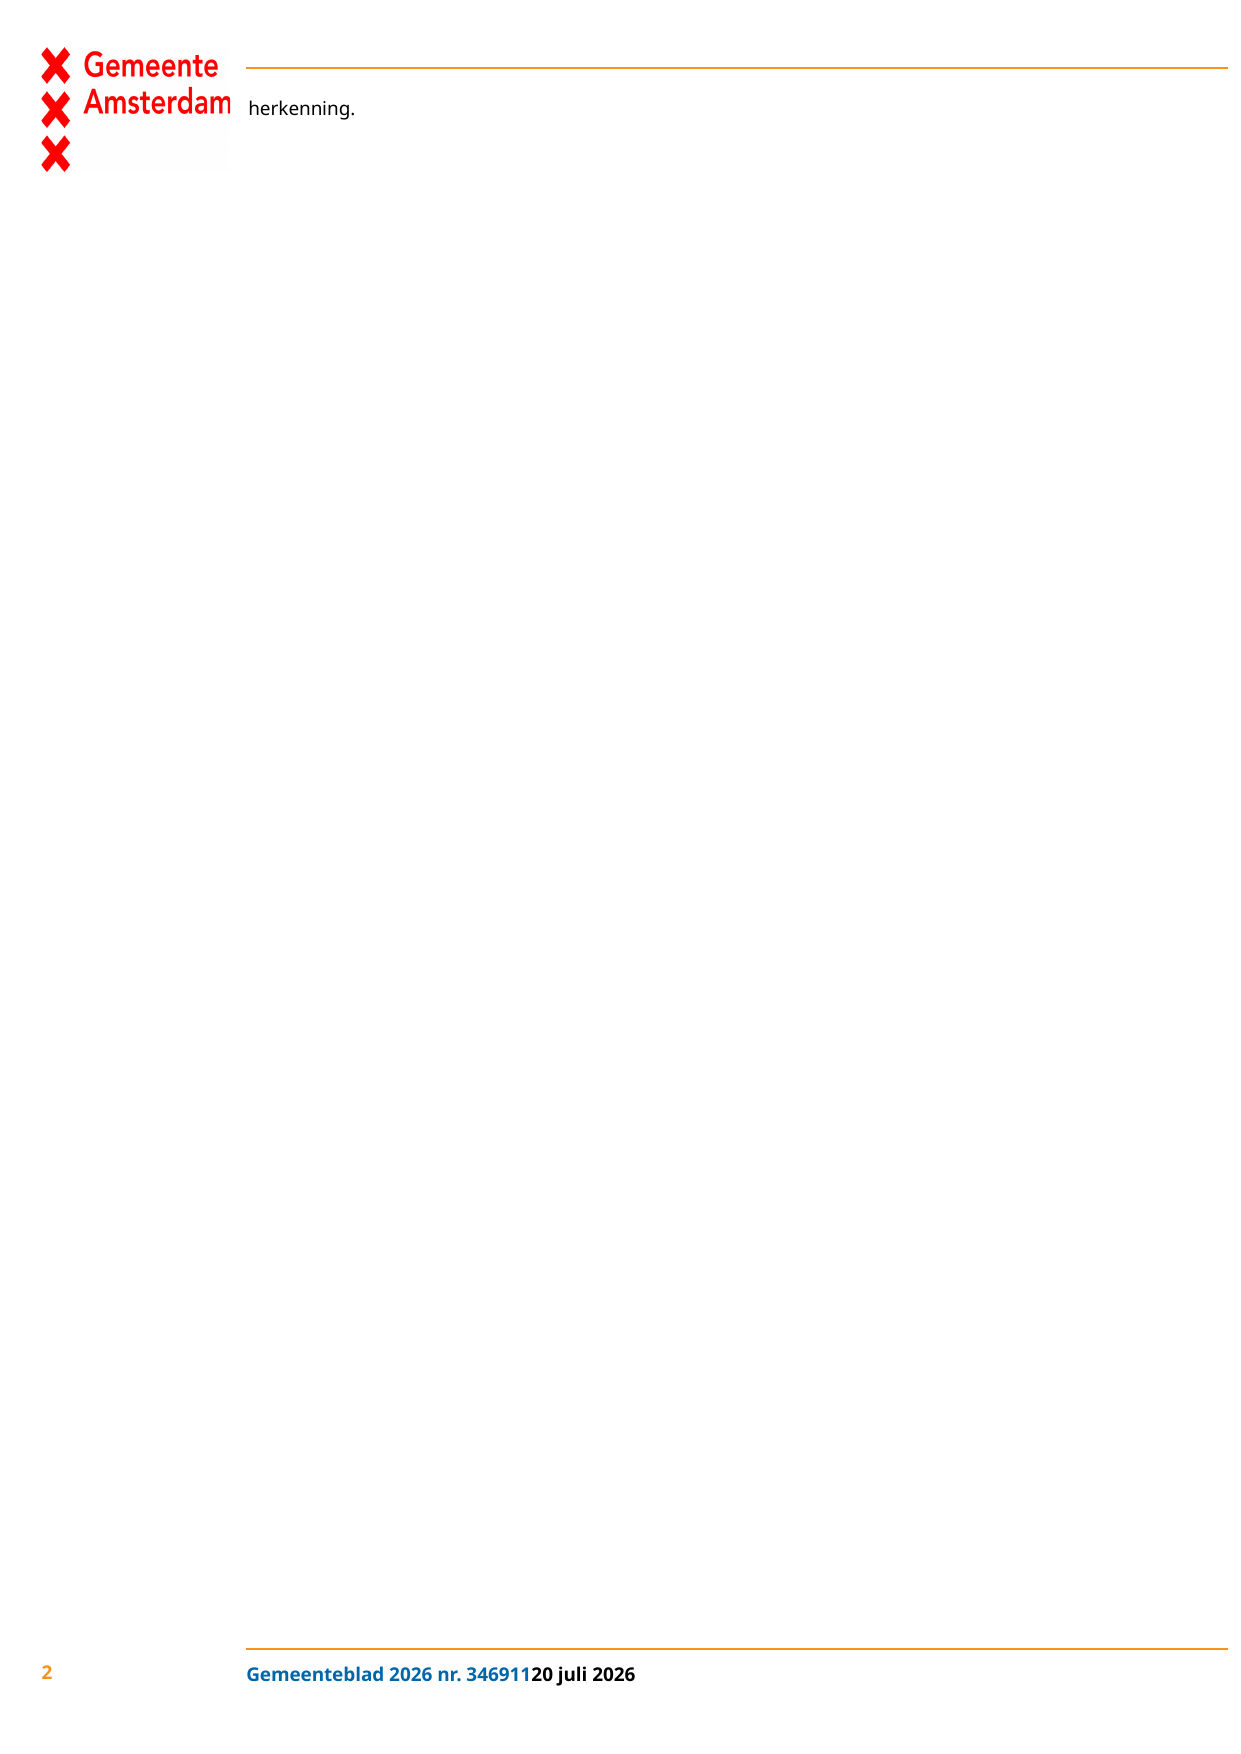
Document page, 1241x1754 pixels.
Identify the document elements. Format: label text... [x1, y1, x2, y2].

picture [41, 47, 231, 172]
text herkenning. [248, 95, 1152, 121]
